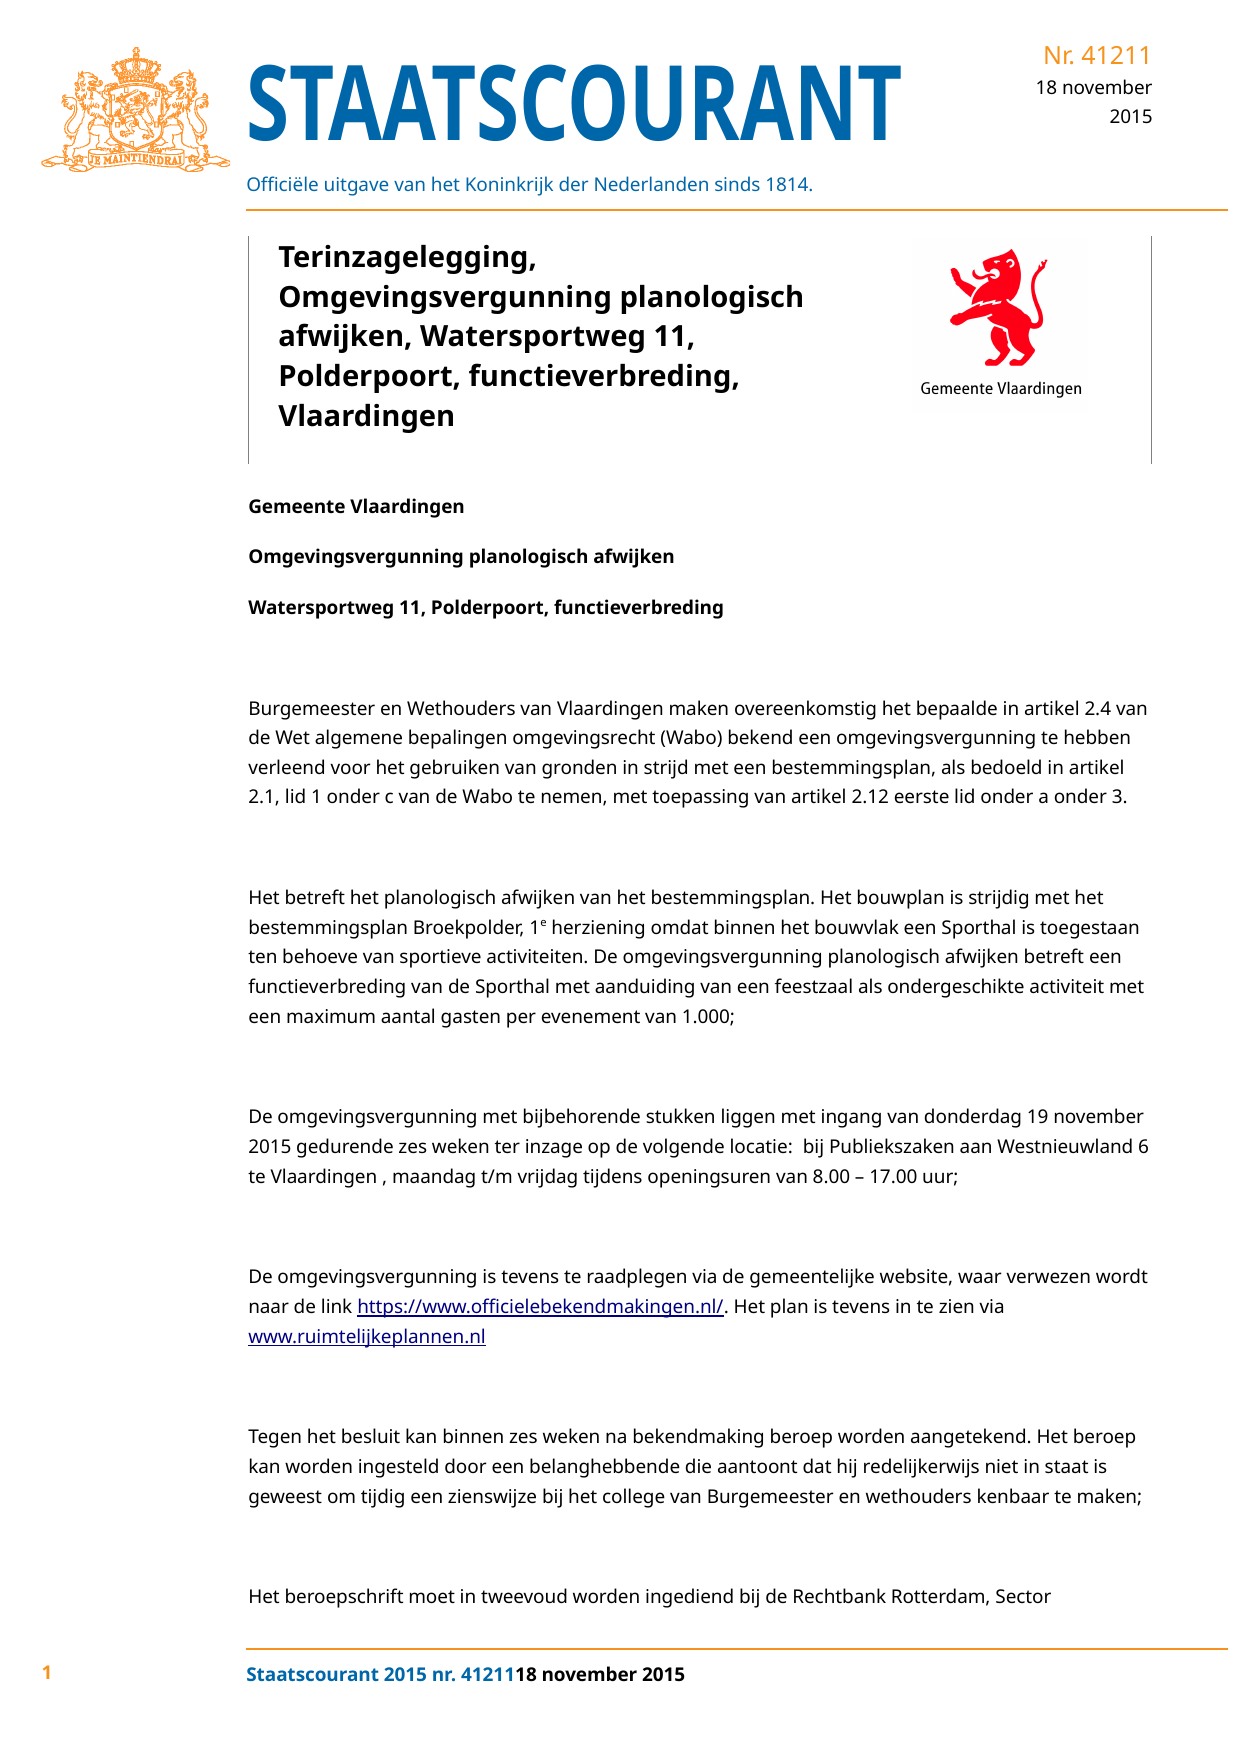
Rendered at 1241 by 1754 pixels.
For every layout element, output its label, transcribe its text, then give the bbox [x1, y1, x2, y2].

text Burgemeester en Wethouders van Vlaardingen maken overeenkomstig het bepaalde in artikel 2.4 van de Wet algemene bepalingen omgevingsrecht (Wabo) bekend een omgevingsvergunning te hebben verleend voor het gebruiken van gronden in strijd met een bestemmingsplan, als bedoeld in artikel 2.1, lid 1 onder c van de Wabo te nemen, met toepassing van artikel 2.12 eerste lid onder a onder 3. [248, 695, 1152, 809]
text De omgevingsvergunning met bijbehorende stukken liggen met ingang van donderdag 19 november 2015 gedurende zes weken ter inzage op de volgende locatie: bij Publiekszaken aan Westnieuwland 6 te Vlaardingen , maandag t/m vrijdag tijdens openingsuren van 8.00 – 17.00 uur; [248, 1104, 1152, 1189]
text Het beroepschrift moet in tweevoud worden ingediend bij de Rechtbank Rotterdam, Sector [248, 1584, 1152, 1609]
picture [41, 47, 231, 172]
table_header [1090, 236, 1151, 413]
text De omgevingsvergunning is tevens te raadplegen via de gemeentelijke website, waar verwezen wordt naar de link https://www.officielebekendmakingen.nl/. Het plan is tevens in te zien via www.ruimtelijkeplannen.nl [248, 1264, 1152, 1349]
table_header Terinzagelegging, Omgevingsvergunning planologisch afwijken, Watersportweg 11, Polderpoort, functieverbreding, Vlaardingen [249, 236, 850, 464]
text Omgevingsvergunning planologisch afwijken [248, 544, 1152, 569]
picture [912, 236, 1090, 414]
table_header [850, 236, 912, 413]
text Watersportweg 11, Polderpoort, functieverbreding [248, 594, 1152, 620]
text Gemeente Vlaardingen [248, 493, 1152, 519]
text Het betreft het planologisch afwijken van het bestemmingsplan. Het bouwplan is strijdig met het bestemmingsplan Broekpolder, 1e herziening omdat binnen het bouwvlak een Sporthal is toegestaan ten behoeve van sportieve activiteiten. De omgevingsvergunning planologisch afwijken betreft een functieverbreding van de Sporthal met aanduiding van een feestzaal als ondergeschikte activiteit met een maximum aantal gasten per evenement van 1.000; [248, 884, 1152, 1029]
text Tegen het besluit kan binnen zes weken na bekendmaking beroep worden aangetekend. Het beroep kan worden ingesteld door een belanghebbende die aantoont dat hij redelijkerwijs niet in staat is geweest om tijdig een zienswijze bij het college van Burgemeester en wethouders kenbaar te maken; [248, 1424, 1152, 1509]
table_header [850, 414, 1151, 464]
